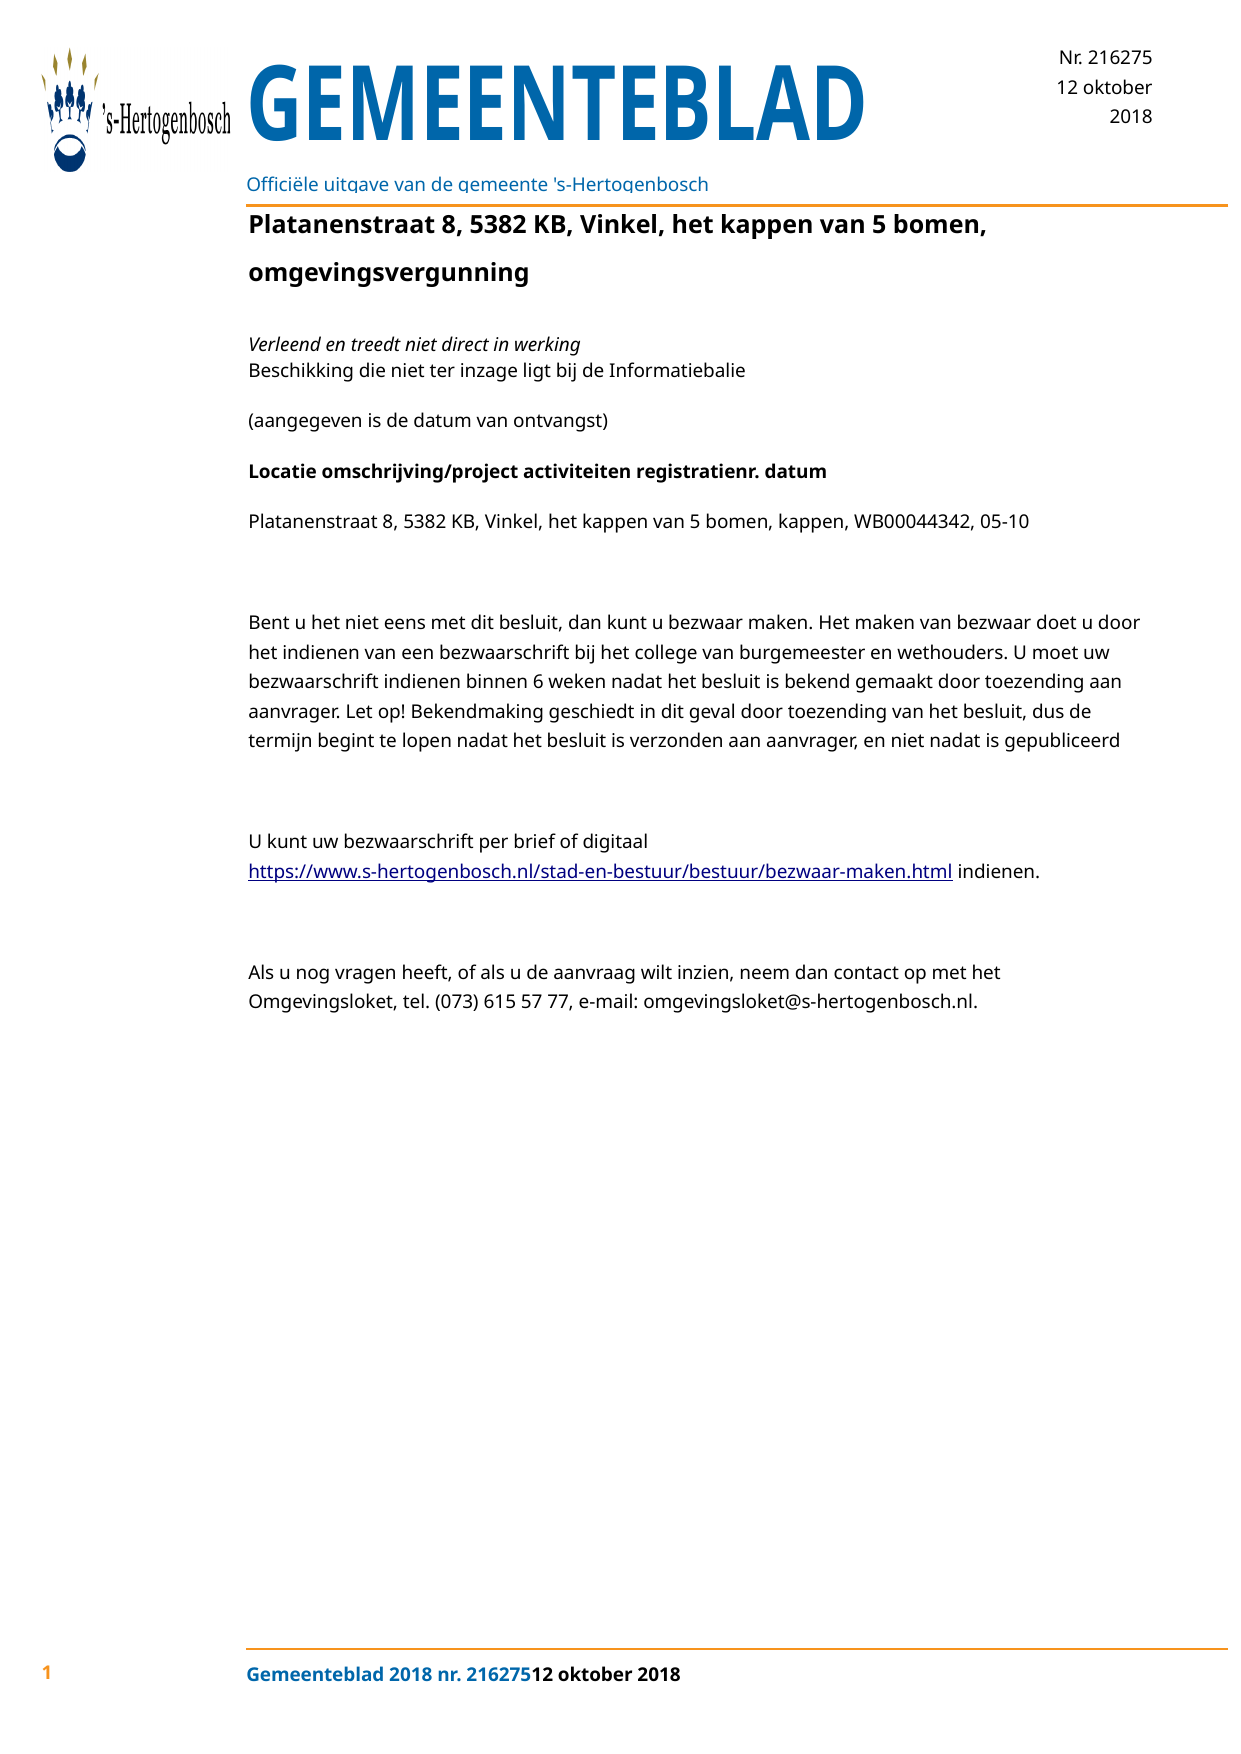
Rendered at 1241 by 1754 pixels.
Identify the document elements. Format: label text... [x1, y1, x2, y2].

text Locatie omschrijving/project activiteiten registratienr. datum [248, 458, 1152, 484]
picture [41, 47, 231, 172]
text Platanenstraat 8, 5382 KB, Vinkel, het kappen van 5 bomen, kappen, WB00044342, 05-10 [248, 508, 1152, 534]
text (aangegeven is de datum van ontvangst) [248, 408, 1152, 433]
text Platanenstraat 8, 5382 KB, Vinkel, het kappen van 5 bomen, omgevingsvergunning [248, 207, 1152, 288]
text Verleend en treedt niet direct in werking [248, 331, 1152, 357]
text U kunt uw bezwaarschrift per brief of digitaal https://www.s-hertogenbosch.nl/stad-en-bestuur/bestuur/bezwaar-maken.html indienen. [248, 828, 1152, 884]
text Als u nog vragen heeft, of als u de aanvraag wilt inzien, neem dan contact op met het Omgevingsloket, tel. (073) 615 57 77, e-mail: omgevingsloket@s-hertogenbosch.nl. [248, 959, 1152, 1014]
text Bent u het niet eens met dit besluit, dan kunt u bezwaar maken. Het maken van bezwaar doet u door het indienen van een bezwaarschrift bij het college van burgemeester en wethouders. U moet uw bezwaarschrift indienen binnen 6 weken nadat het besluit is bekend gemaakt door toezending aan aanvrager. Let op! Bekendmaking geschiedt in dit geval door toezending van het besluit, dus de termijn begint te lopen nadat het besluit is verzonden aan aanvrager, en niet nadat is gepubliceerd [248, 609, 1152, 753]
text Beschikking die niet ter inzage ligt bij de Informatiebalie [248, 357, 1152, 383]
